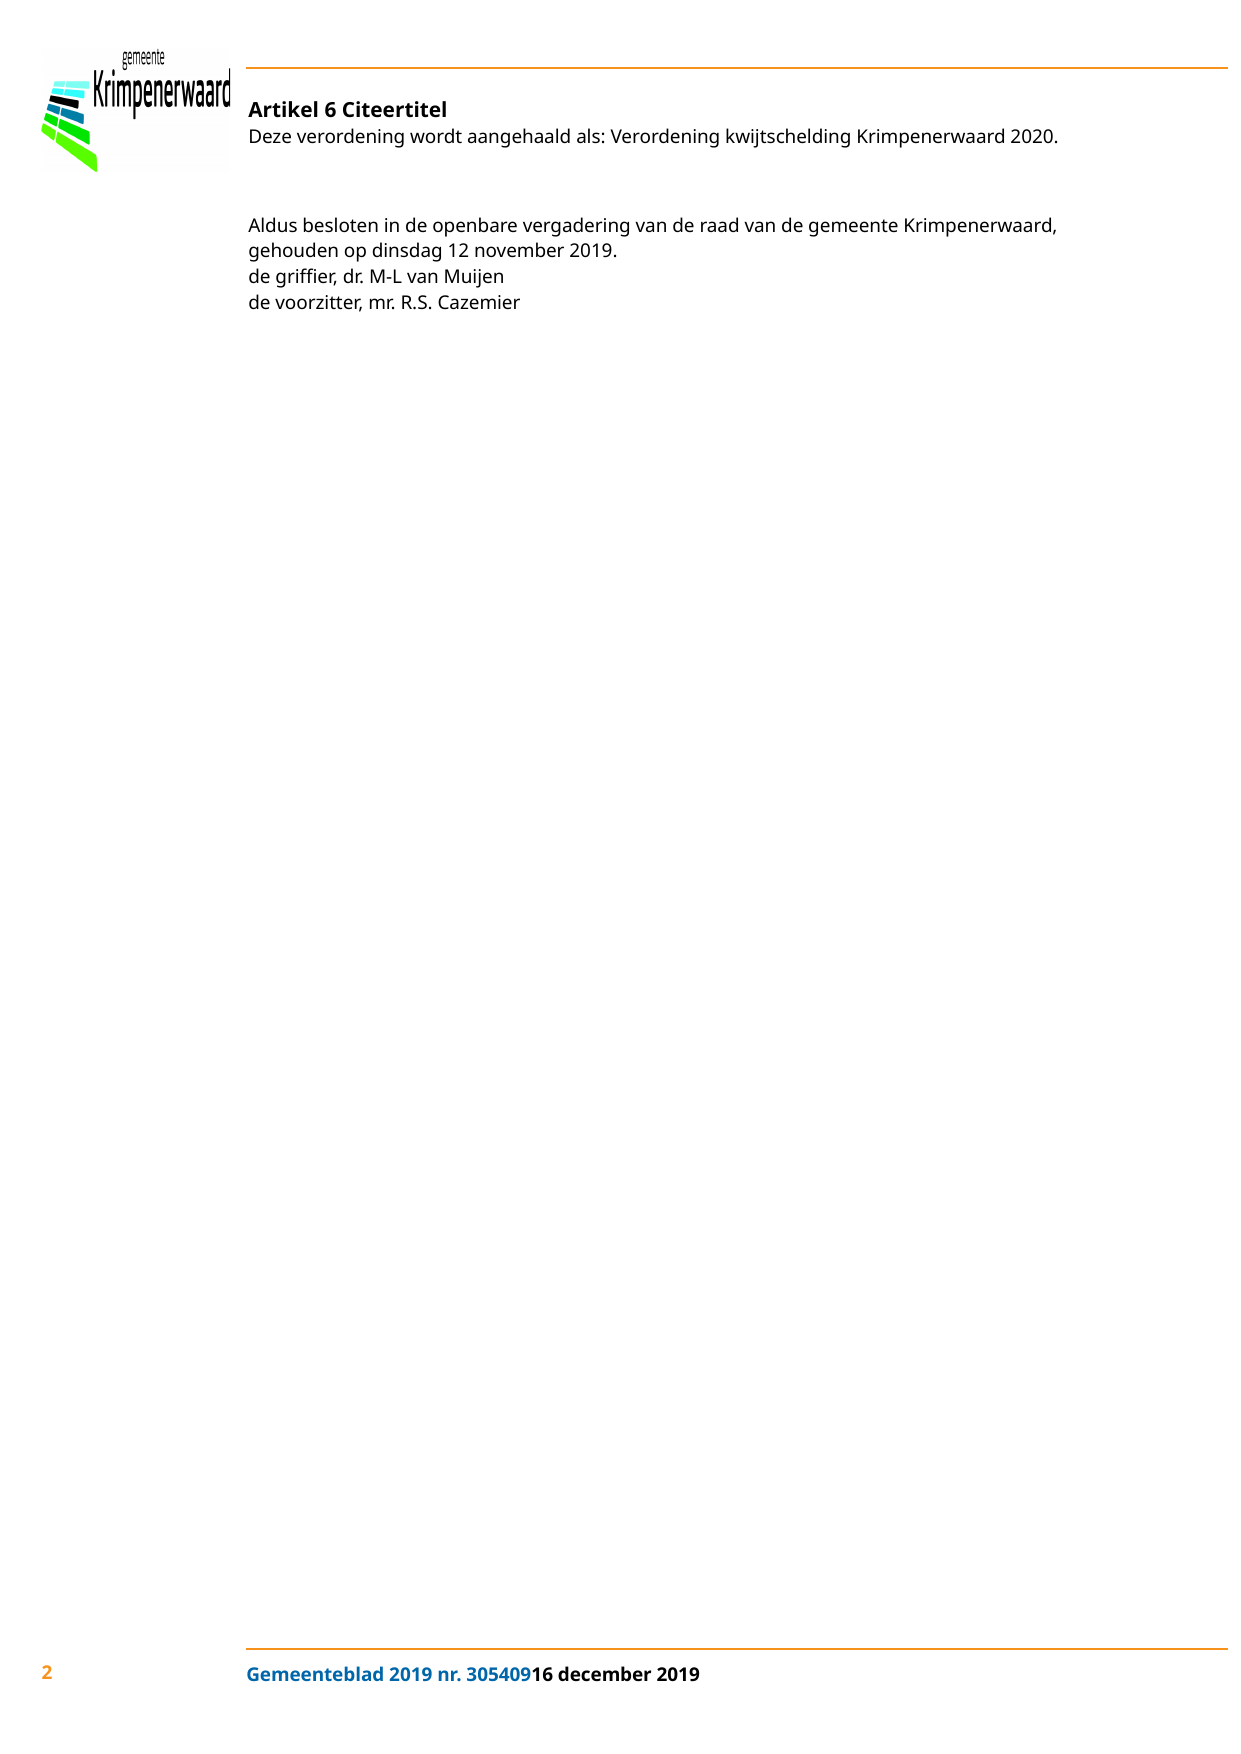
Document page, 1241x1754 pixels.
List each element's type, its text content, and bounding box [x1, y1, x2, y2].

text Artikel 6 Citeertitel [248, 95, 1152, 123]
picture [41, 47, 231, 172]
text Aldus besloten in de openbare vergadering van de raad van de gemeente Krimpenerwaard, gehouden op dinsdag 12 november 2019. [248, 212, 1152, 263]
text de griffier, dr. M-L van Muijen [248, 263, 1152, 289]
text de voorzitter, mr. R.S. Cazemier [248, 289, 1152, 315]
text Deze verordening wordt aangehaald als: Verordening kwijtschelding Krimpenerwaard 2020. [248, 123, 1152, 149]
